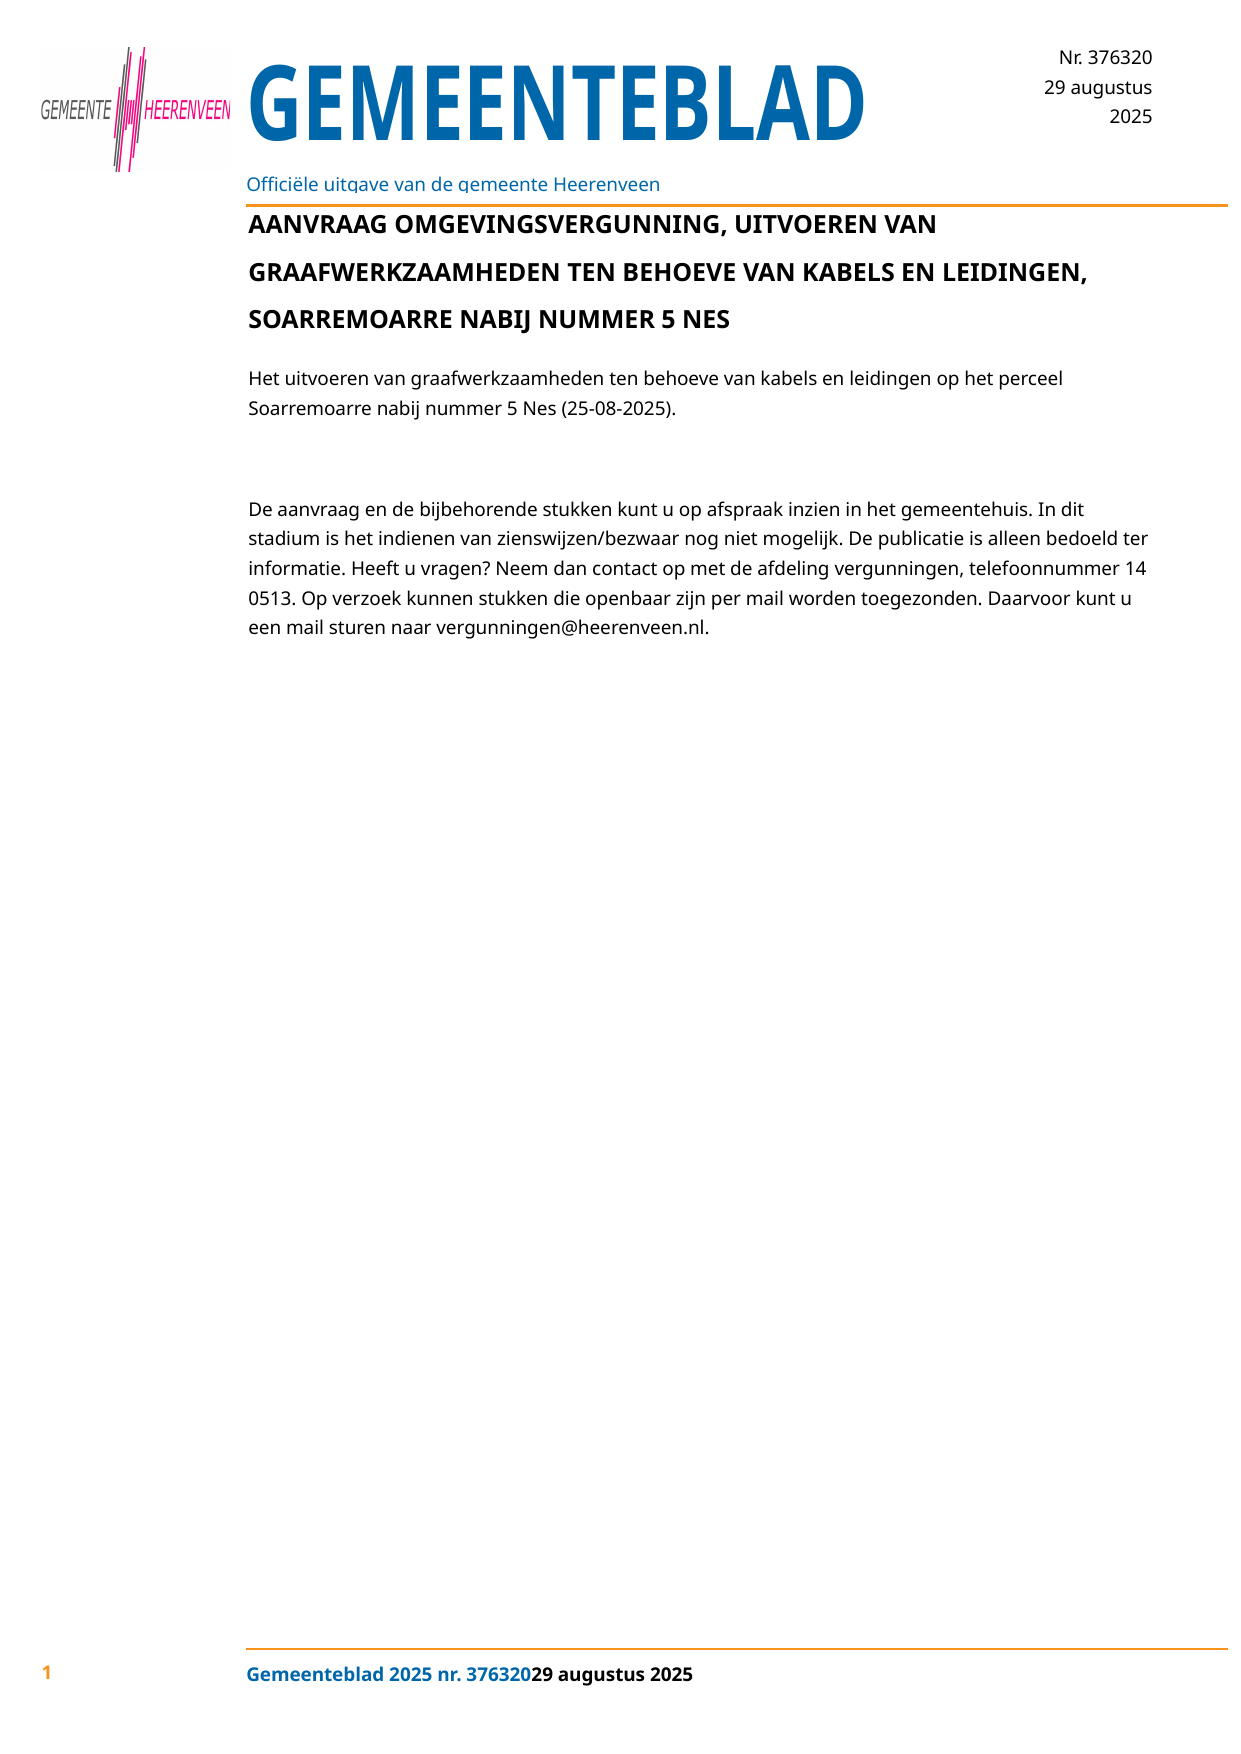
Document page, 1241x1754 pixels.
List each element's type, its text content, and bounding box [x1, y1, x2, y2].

text Het uitvoeren van graafwerkzaamheden ten behoeve van kabels en leidingen op het perceel Soarremoarre nabij nummer 5 Nes (25-08-2025). [248, 366, 1152, 421]
picture [41, 47, 231, 172]
text AANVRAAG OMGEVINGSVERGUNNING, UITVOEREN VAN GRAAFWERKZAAMHEDEN TEN BEHOEVE VAN KABELS EN LEIDINGEN, SOARREMOARRE NABIJ NUMMER 5 NES [248, 207, 1152, 336]
text De aanvraag en de bijbehorende stukken kunt u op afspraak inzien in het gemeentehuis. In dit stadium is het indienen van zienswijzen/bezwaar nog niet mogelijk. De publicatie is alleen bedoeld ter informatie. Heeft u vragen? Neem dan contact op met de afdeling vergunningen, telefoonnummer 14 0513. Op verzoek kunnen stukken die openbaar zijn per mail worden toegezonden. Daarvoor kunt u een mail sturen naar vergunningen@heerenveen.nl. [248, 496, 1152, 640]
